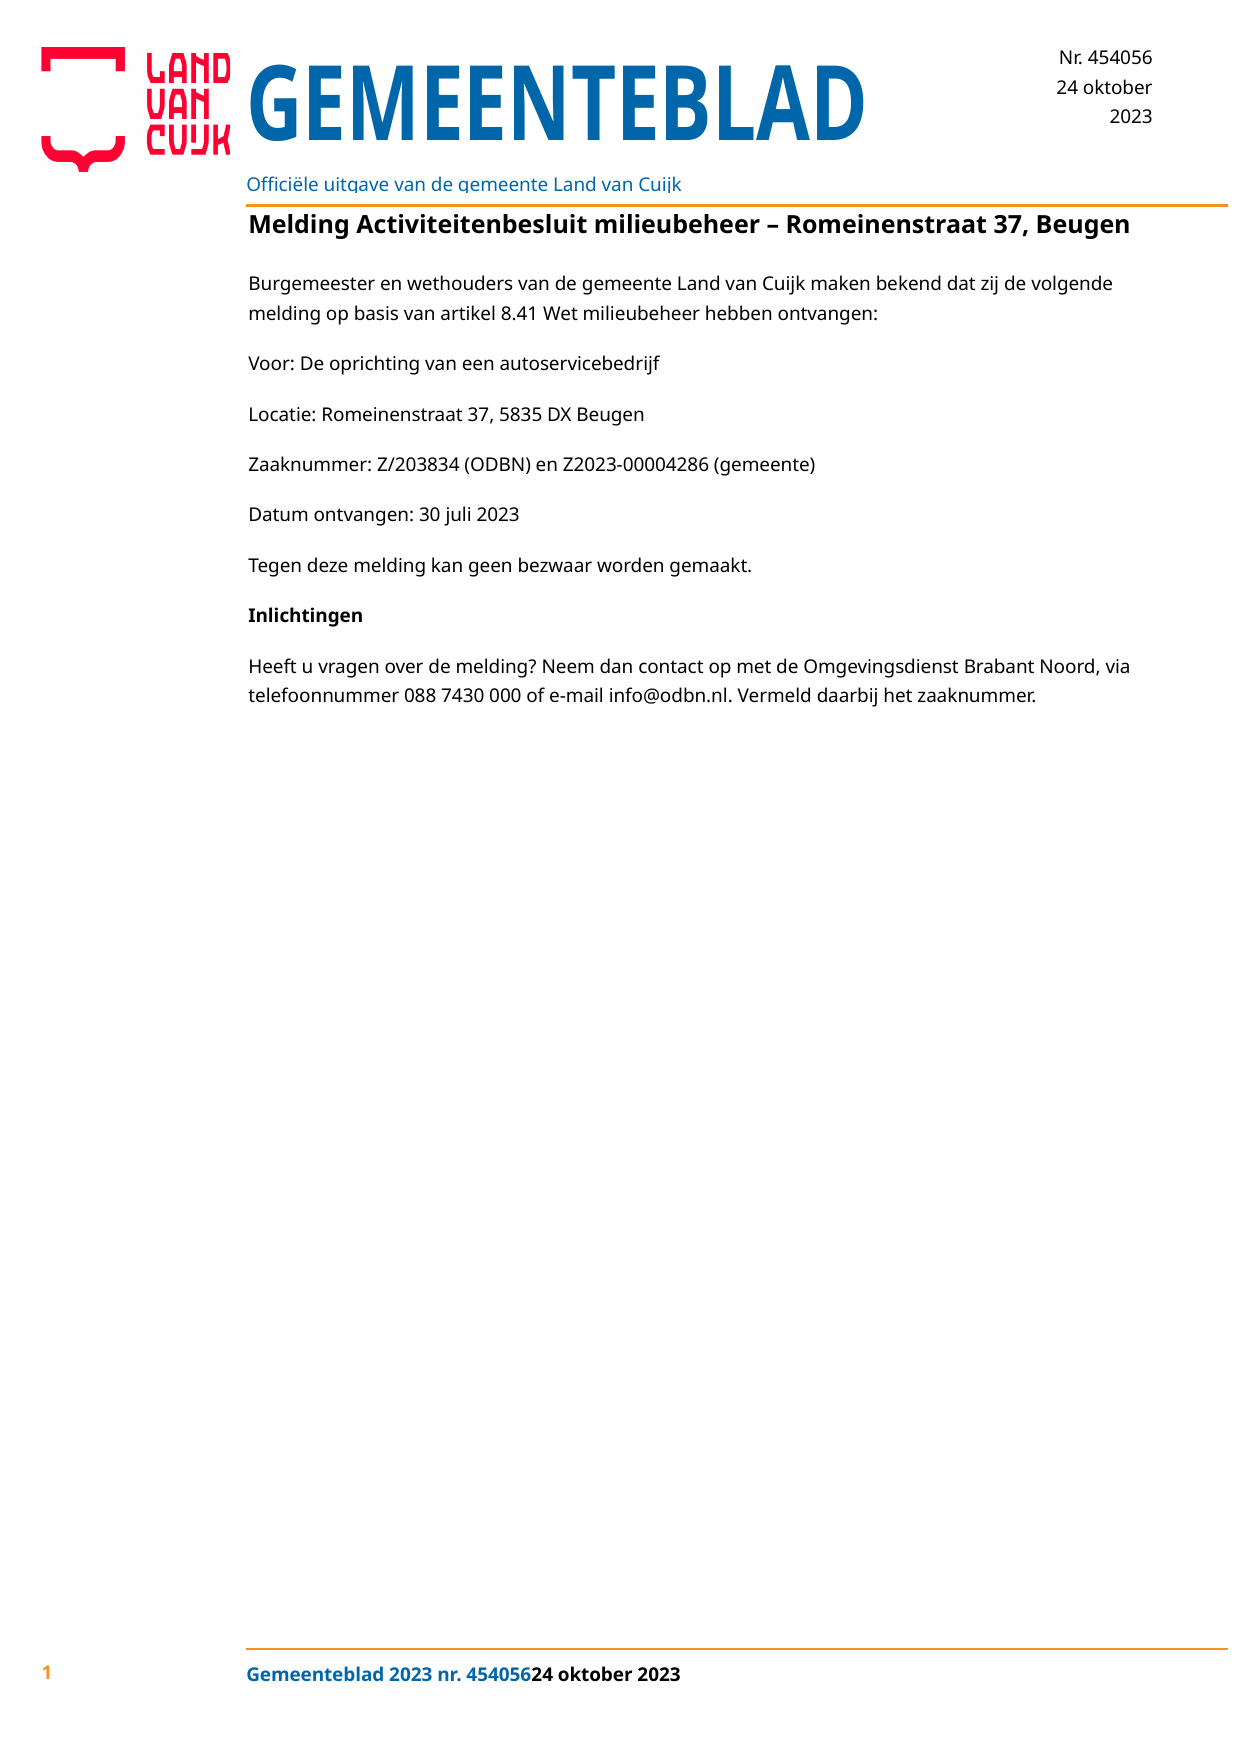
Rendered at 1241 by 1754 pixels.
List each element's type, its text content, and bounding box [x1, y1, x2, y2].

text Locatie: Romeinenstraat 37, 5835 DX Beugen [248, 401, 1152, 426]
picture [41, 47, 231, 172]
text Heeft u vragen over de melding? Neem dan contact op met de Omgevingsdienst Brabant Noord, via telefoonnummer 088 7430 000 of e-mail info@odbn.nl. Vermeld daarbij het zaaknummer. [248, 653, 1152, 708]
text Burgemeester en wethouders van de gemeente Land van Cuijk maken bekend dat zij de volgende melding op basis van artikel 8.41 Wet milieubeheer hebben ontvangen: [248, 270, 1152, 326]
text Melding Activiteitenbesluit milieubeheer – Romeinenstraat 37, Beugen [248, 207, 1152, 241]
text Voor: De oprichting van een autoservicebedrijf [248, 350, 1152, 376]
text Datum ontvangen: 30 juli 2023 [248, 502, 1152, 527]
text Inlichtingen [248, 602, 1152, 628]
text Tegen deze melding kan geen bezwaar worden gemaakt. [248, 552, 1152, 578]
text Zaaknummer: Z/203834 (ODBN) en Z2023-00004286 (gemeente) [248, 451, 1152, 477]
